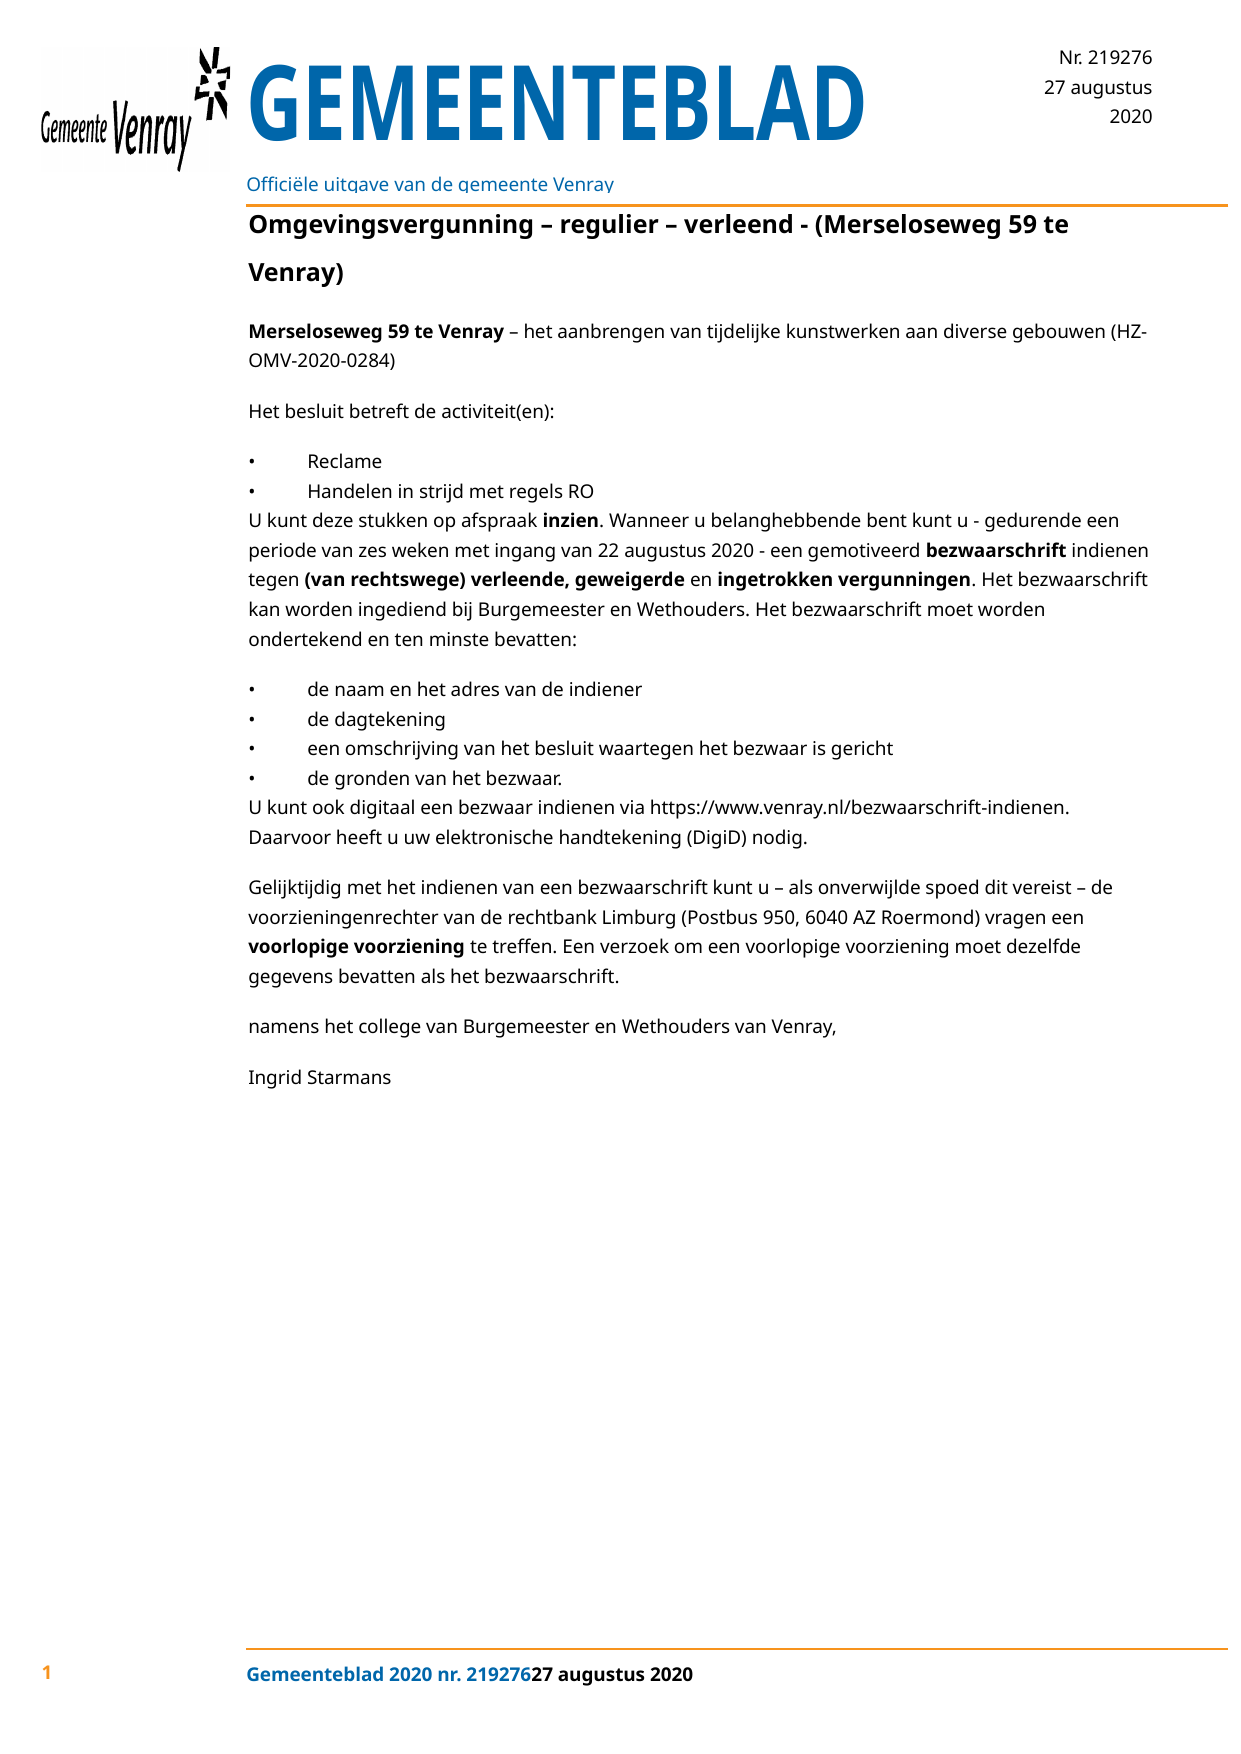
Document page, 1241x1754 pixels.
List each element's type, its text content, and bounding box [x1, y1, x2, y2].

list de naam en het adres van de indiener [248, 676, 1152, 702]
list Handelen in strijd met regels RO [248, 478, 1152, 504]
text namens het college van Burgemeester en Wethouders van Venray, [248, 1014, 1152, 1039]
list Reclame [248, 448, 1152, 474]
text Het besluit betreft de activiteit(en): [248, 398, 1152, 424]
text Gelijktijdig met het indienen van een bezwaarschrift kunt u – als onverwijlde spoed dit vereist – de voorzieningenrechter van de rechtbank Limburg (Postbus 950, 6040 AZ Roermond) vragen een voorlopige voorziening te treffen. Een verzoek om een voorlopige voorziening moet dezelfde gegevens bevatten als het bezwaarschrift. [248, 874, 1152, 989]
text U kunt deze stukken op afspraak inzien. Wanneer u belanghebbende bent kunt u - gedurende een periode van zes weken met ingang van 22 augustus 2020 - een gemotiveerd bezwaarschrift indienen tegen (van rechtswege) verleende, geweigerde en ingetrokken vergunningen. Het bezwaarschrift kan worden ingediend bij Burgemeester en Wethouders. Het bezwaarschrift moet worden ondertekend en ten minste bevatten: [248, 507, 1152, 652]
list de dagtekening [248, 706, 1152, 732]
text Merseloseweg 59 te Venray – het aanbrengen van tijdelijke kunstwerken aan diverse gebouwen (HZ-OMV-2020-0284) [248, 318, 1152, 373]
text Omgevingsvergunning – regulier – verleend - (Merseloseweg 59 te Venray) [248, 207, 1152, 288]
text Ingrid Starmans [248, 1064, 1152, 1090]
text U kunt ook digitaal een bezwaar indienen via https://www.venray.nl/bezwaarschrift-indienen. Daarvoor heeft u uw elektronische handtekening (DigiD) nodig. [248, 794, 1152, 850]
picture [41, 47, 231, 172]
list een omschrijving van het besluit waartegen het bezwaar is gericht [248, 735, 1152, 761]
list de gronden van het bezwaar. [248, 765, 1152, 791]
